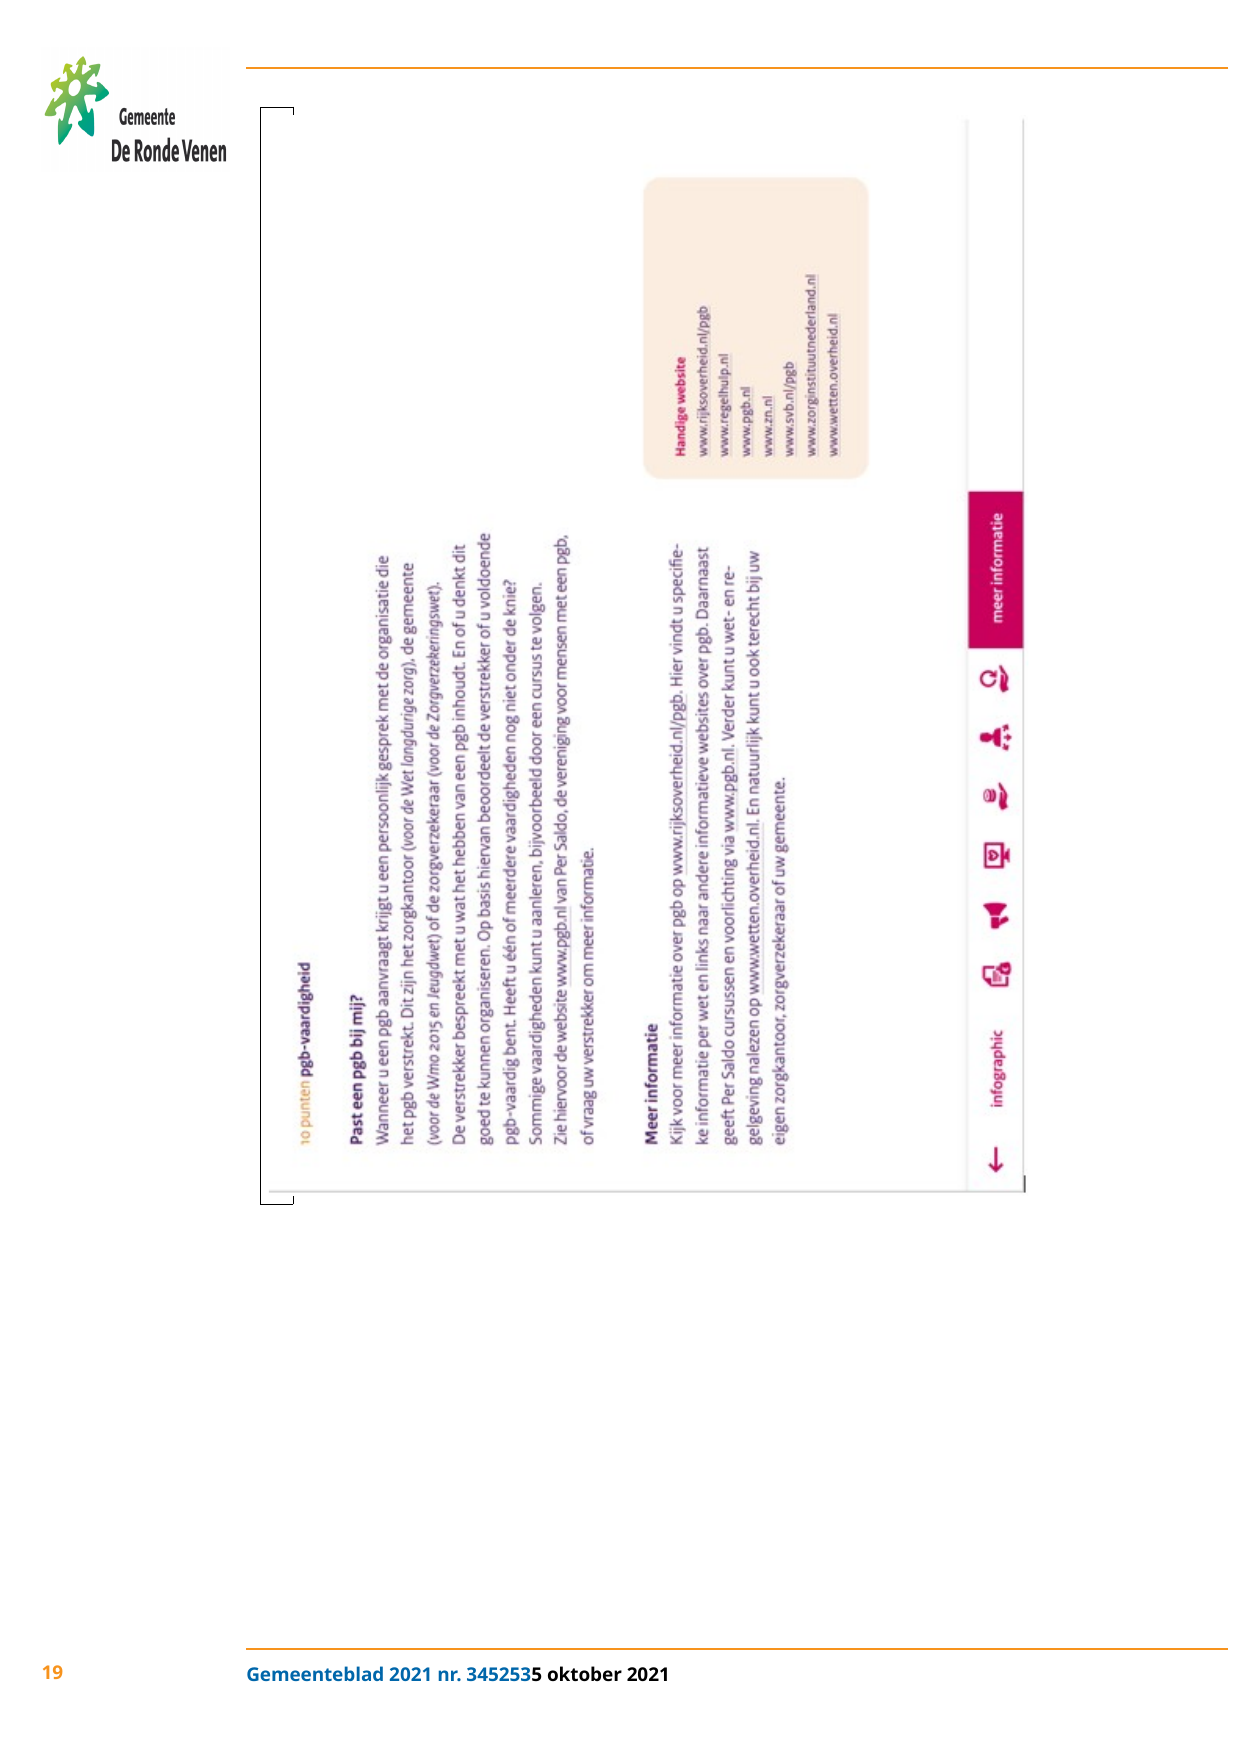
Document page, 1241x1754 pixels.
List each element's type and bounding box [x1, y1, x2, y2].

picture [41, 47, 231, 172]
picture [268, 115, 1029, 1196]
